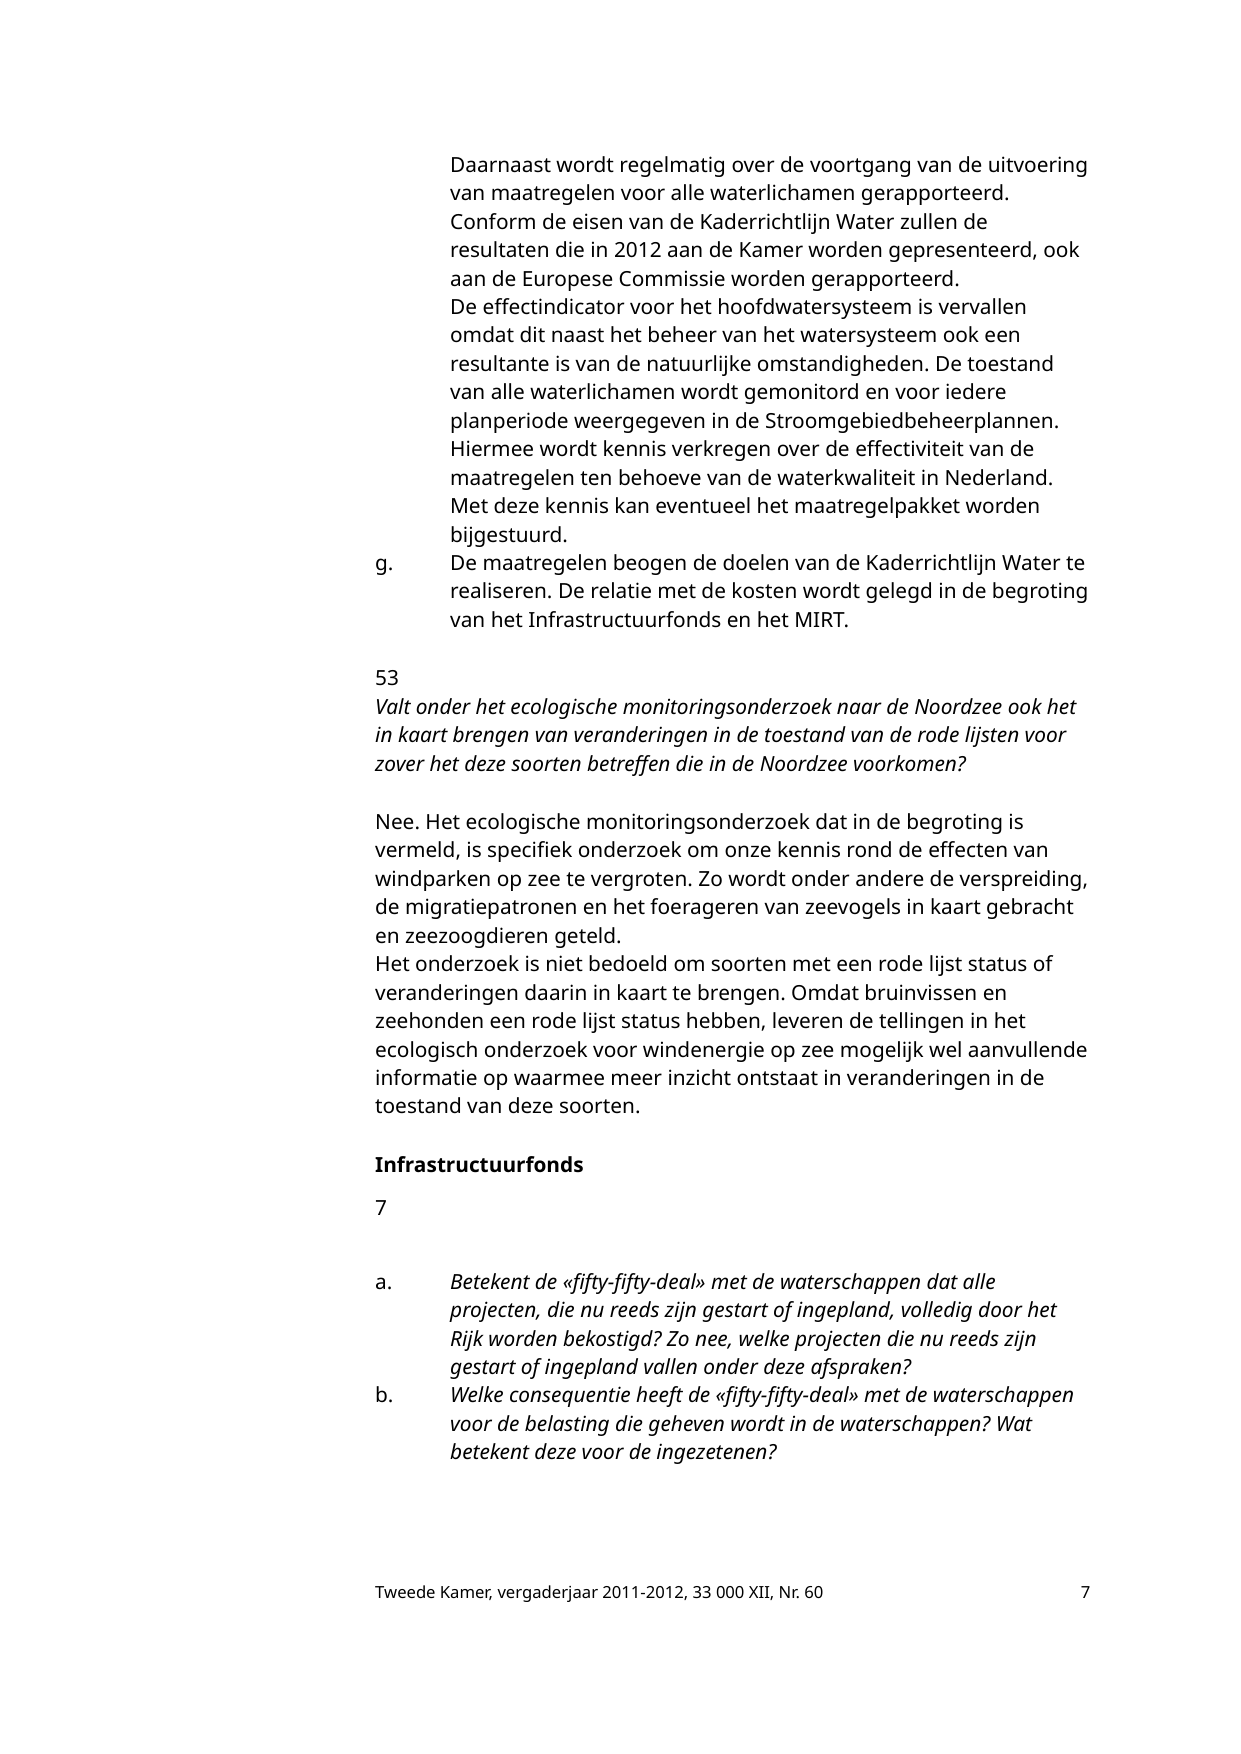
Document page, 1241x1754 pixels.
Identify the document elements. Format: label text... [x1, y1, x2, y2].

list Daarnaast wordt regelmatig over de voortgang van de uitvoering van maatregelen voor alle waterlichamen gerapporteerd. Conform de eisen van de Kaderrichtlijn Water zullen de resultaten die in 2012 aan de Kamer worden gepresenteerd, ook aan de Europese Commissie worden gerapporteerd. [375, 150, 1090, 292]
list De maatregelen beogen de doelen van de Kaderrichtlijn Water te realiseren. De relatie met de kosten wordt gelegd in de begroting van het Infrastructuurfonds en het MIRT. [375, 548, 1090, 633]
text Het onderzoek is niet bedoeld om soorten met een rode lijst status of veranderingen daarin in kaart te brengen. Omdat bruinvissen en zeehonden een rode lijst status hebben, leveren de tellingen in het ecologisch onderzoek voor windenergie op zee mogelijk wel aanvullende informatie op waarmee meer inzicht ontstaat in veranderingen in de toestand van deze soorten. [375, 949, 1090, 1120]
list De effectindicator voor het hoofdwatersysteem is vervallen omdat dit naast het beheer van het watersysteem ook een resultante is van de natuurlijke omstandigheden. De toestand van alle waterlichamen wordt gemonitord en voor iedere planperiode weergegeven in de Stroomgebiedbeheerplannen. [375, 292, 1090, 434]
list Welke consequentie heeft de «fifty-fifty-deal» met de waterschappen voor de belasting die geheven wordt in de waterschappen? Wat betekent deze voor de ingezetenen? [375, 1381, 1090, 1466]
text Nee. Het ecologische monitoringsonderzoek dat in de begroting is vermeld, is specifiek onderzoek om onze kennis rond de effecten van windparken op zee te vergroten. Zo wordt onder andere de verspreiding, de migratiepatronen en het foerageren van zeevogels in kaart gebracht en zeezoogdieren geteld. [375, 807, 1090, 949]
text 7 [375, 1193, 1090, 1222]
text 53 [375, 663, 1090, 692]
text Infrastructuurfonds [375, 1150, 1090, 1178]
list Hiermee wordt kennis verkregen over de effectiviteit van de maatregelen ten behoeve van de waterkwaliteit in Nederland. Met deze kennis kan eventueel het maatregelpakket worden bijgestuurd. [375, 434, 1090, 548]
text Valt onder het ecologische monitoringsonderzoek naar de Noordzee ook het in kaart brengen van veranderingen in de toestand van de rode lijsten voor zover het deze soorten betreffen die in de Noordzee voorkomen? [375, 692, 1090, 777]
list Betekent de «fifty-fifty-deal» met de waterschappen dat alle projecten, die nu reeds zijn gestart of ingepland, volledig door het Rijk worden bekostigd? Zo nee, welke projecten die nu reeds zijn gestart of ingepland vallen onder deze afspraken? [375, 1267, 1090, 1381]
